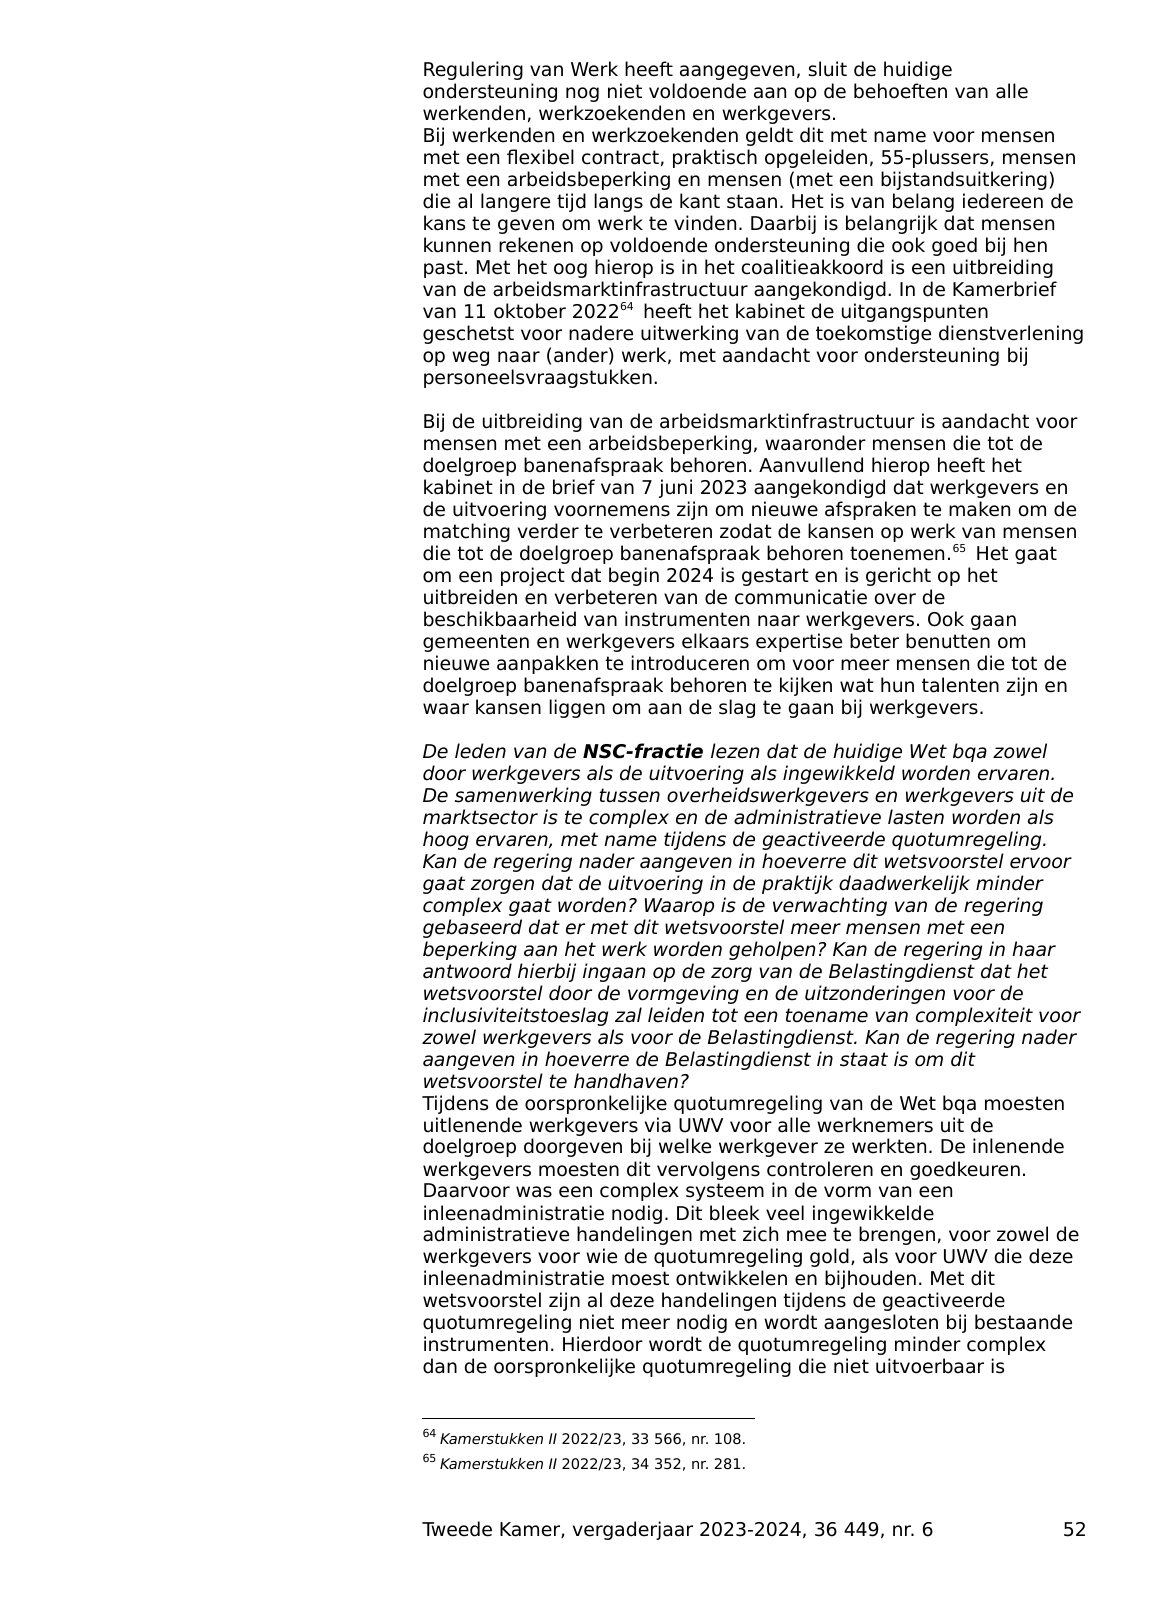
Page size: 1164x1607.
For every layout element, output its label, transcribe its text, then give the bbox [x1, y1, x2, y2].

text Kamerstukken II 2022/23, 34 352, nr. 281. [422, 1452, 1087, 1474]
text Tijdens de oorspronkelijke quotumregeling van de Wet bqa moesten uitlenende werkgevers via UWV voor alle werknemers uit de doelgroep doorgeven bij welke werkgever ze werkten. De inlenende werkgevers moesten dit vervolgens controleren en goedkeuren. Daarvoor was een complex systeem in de vorm van een inleenadministratie nodig. Dit bleek veel ingewikkelde administratieve handelingen met zich mee te brengen, voor zowel de werkgevers voor wie de quotumregeling gold, als voor UWV die deze inleenadministratie moest ontwikkelen en bijhouden. Met dit wetsvoorstel zijn al deze handelingen tijdens de geactiveerde quotumregeling niet meer nodig en wordt aangesloten bij bestaande instrumenten. Hierdoor wordt de quotumregeling minder complex dan de oorspronkelijke quotumregeling die niet uitvoerbaar is [422, 1092, 1087, 1378]
text Kamerstukken II 2022/23, 33 566, nr. 108. [422, 1427, 1087, 1449]
text De leden van de NSC-fractie lezen dat de huidige Wet bqa zowel door werkgevers als de uitvoering als ingewikkeld worden ervaren. De samenwerking tussen overheidswerkgevers en werkgevers uit de marktsector is te complex en de administratieve lasten worden als hoog ervaren, met name tijdens de geactiveerde quotumregeling. Kan de regering nader aangeven in hoeverre dit wetsvoorstel ervoor gaat zorgen dat de uitvoering in de praktijk daadwerkelijk minder complex gaat worden? Waarop is de verwachting van de regering gebaseerd dat er met dit wetsvoorstel meer mensen met een beperking aan het werk worden geholpen? Kan de regering in haar antwoord hierbij ingaan op de zorg van de Belastingdienst dat het wetsvoorstel door de vormgeving en de uitzonderingen voor de inclusiviteitstoeslag zal leiden tot een toename van complexiteit voor zowel werkgevers als voor de Belastingdienst. Kan de regering nader aangeven in hoeverre de Belastingdienst in staat is om dit wetsvoorstel te handhaven? [422, 741, 1087, 1092]
text Regulering van Werk heeft aangegeven, sluit de huidige ondersteuning nog niet voldoende aan op de behoeften van alle werkenden, werkzoekenden en werkgevers. [422, 59, 1087, 125]
text Bij de uitbreiding van de arbeidsmarktinfrastructuur is aandacht voor mensen met een arbeidsbeperking, waaronder mensen die tot de doelgroep banenafspraak behoren. Aanvullend hierop heeft het kabinet in de brief van 7 juni 2023 aangekondigd dat werkgevers en de uitvoering voornemens zijn om nieuwe afspraken te maken om de matching verder te verbeteren zodat de kansen op werk van mensen die tot de doelgroep banenafspraak behoren toenemen. Het gaat om een project dat begin 2024 is gestart en is gericht op het uitbreiden en verbeteren van de communicatie over de beschikbaarheid van instrumenten naar werkgevers. Ook gaan gemeenten en werkgevers elkaars expertise beter benutten om nieuwe aanpakken te introduceren om voor meer mensen die tot de doelgroep banenafspraak behoren te kijken wat hun talenten zijn en waar kansen liggen om aan de slag te gaan bij werkgevers. [422, 411, 1087, 719]
text Bij werkenden en werkzoekenden geldt dit met name voor mensen met een flexibel contract, praktisch opgeleiden, 55-plussers, mensen met een arbeidsbeperking en mensen (met een bijstandsuitkering) die al langere tijd langs de kant staan. Het is van belang iedereen de kans te geven om werk te vinden. Daarbij is belangrijk dat mensen kunnen rekenen op voldoende ondersteuning die ook goed bij hen past. Met het oog hierop is in het coalitieakkoord is een uitbreiding van de arbeidsmarktinfrastructuur aangekondigd. In de Kamerbrief van 11 oktober 2022 heeft het kabinet de uitgangspunten geschetst voor nadere uitwerking van de toekomstige dienstverlening op weg naar (ander) werk, met aandacht voor ondersteuning bij personeelsvraagstukken. [422, 125, 1087, 389]
